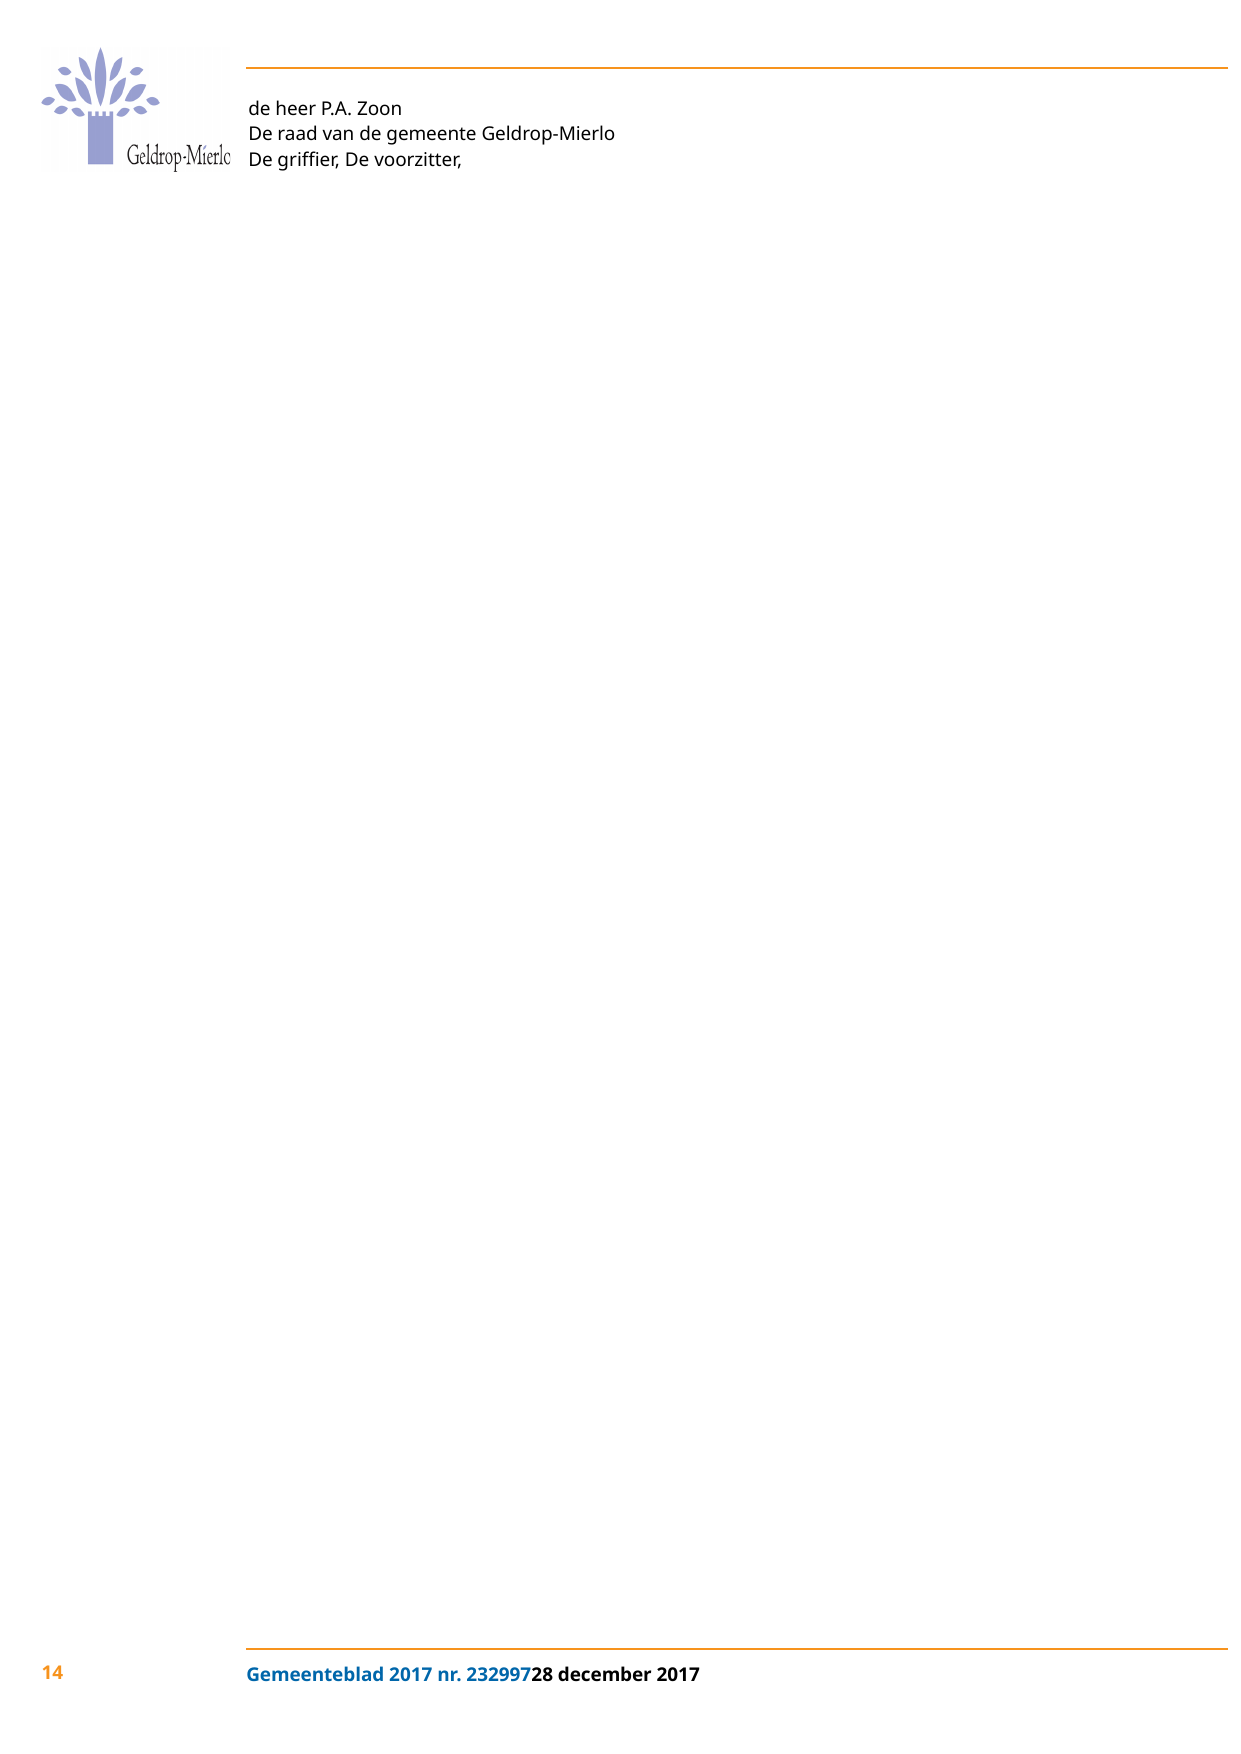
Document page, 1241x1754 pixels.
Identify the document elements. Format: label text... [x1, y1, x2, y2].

text de heer P.A. Zoon [248, 95, 1152, 121]
picture [41, 47, 231, 172]
text De raad van de gemeente Geldrop-Mierlo [248, 121, 1152, 146]
text De griffier, De voorzitter, [248, 146, 1152, 172]
